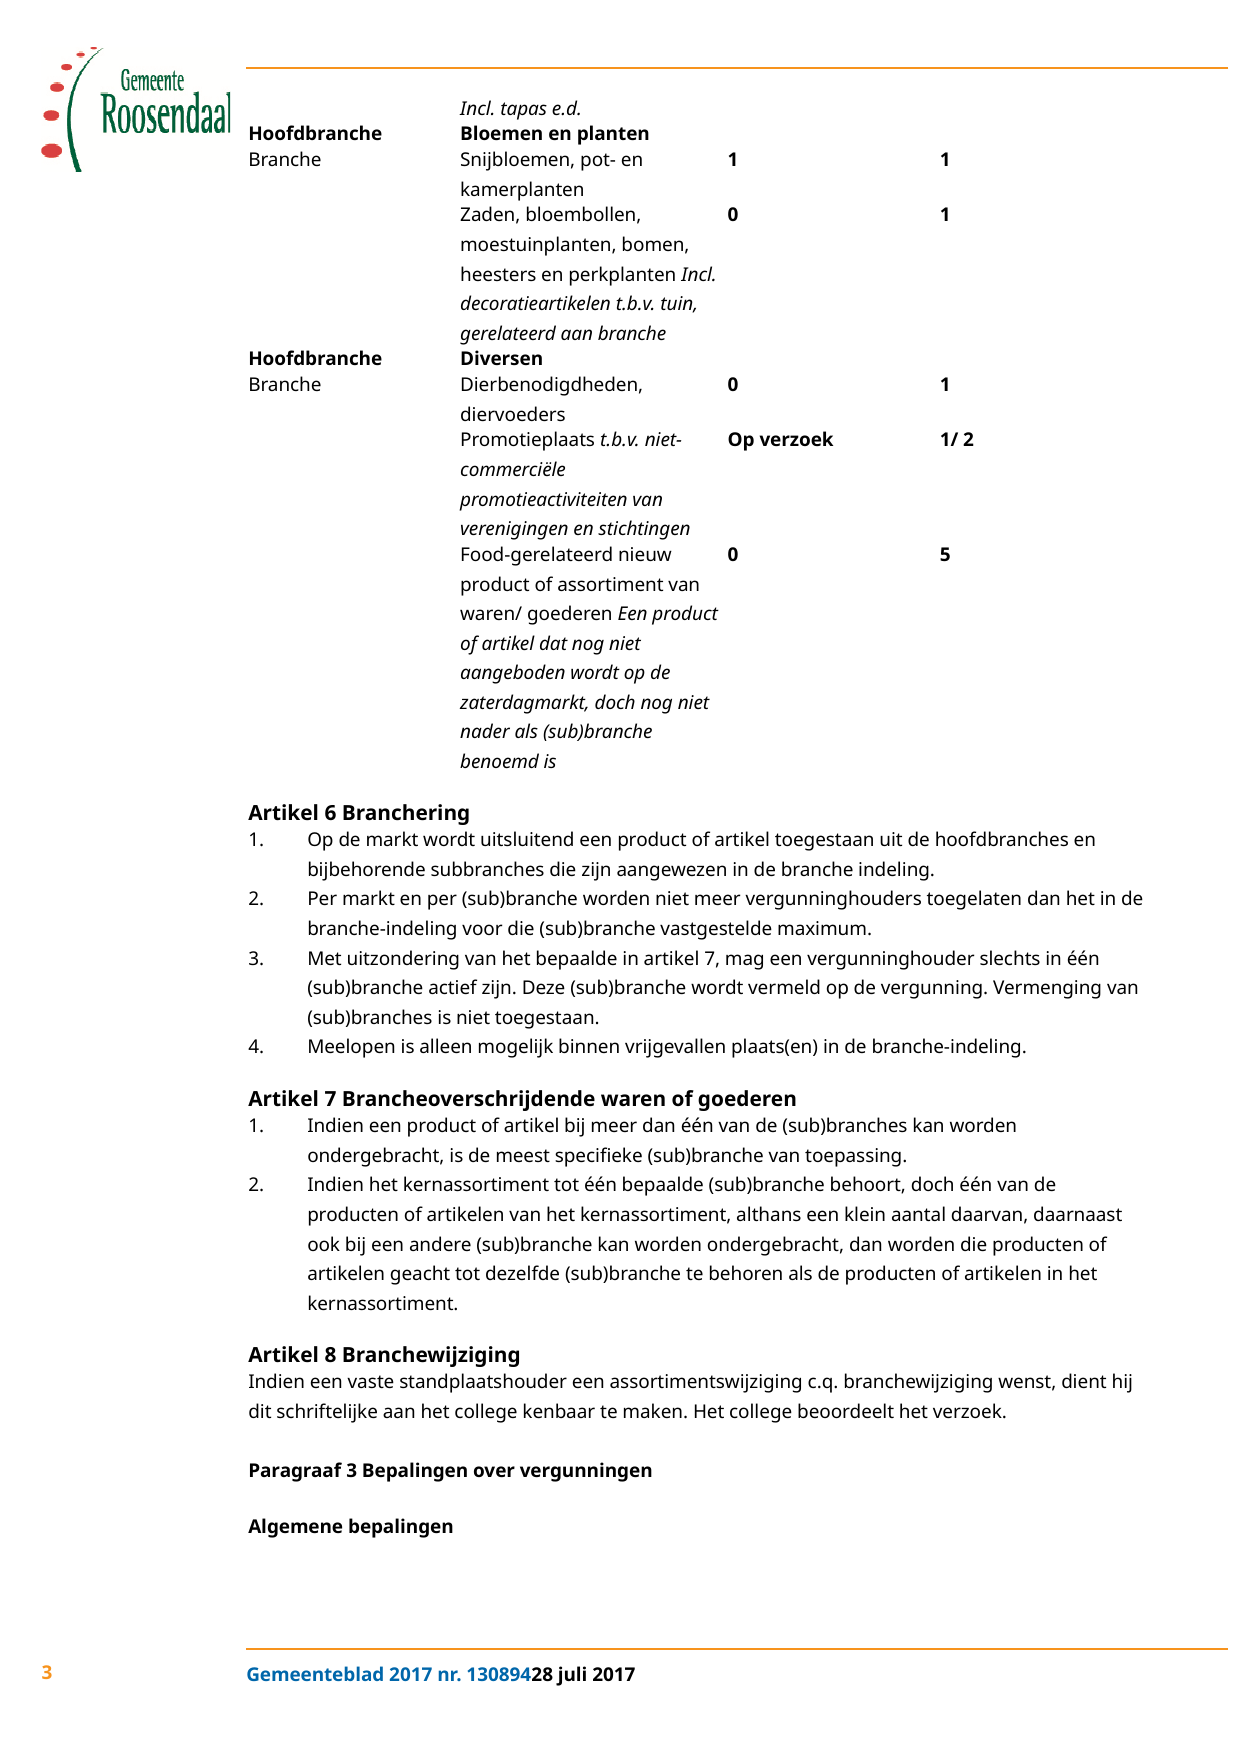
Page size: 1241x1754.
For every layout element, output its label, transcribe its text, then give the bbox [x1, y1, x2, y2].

table_cell [940, 95, 1152, 121]
table_cell 1/ 2 [940, 427, 1152, 541]
table_cell Hoofdbranche [248, 346, 460, 371]
table_cell [940, 346, 1152, 371]
table_cell Promotieplaats t.b.v. niet-commerciële promotieactiviteiten van verenigingen en stichtingen [460, 427, 727, 541]
text Artikel 6 Branchering [248, 798, 1152, 826]
table_cell 1 [940, 146, 1152, 202]
table_cell Zaden, bloembollen, moestuinplanten, bomen, heesters en perkplanten Incl. decoratieartikelen t.b.v. tuin, gerelateerd aan branche [460, 202, 727, 346]
table_cell [248, 202, 460, 346]
list Indien het kernassortiment tot één bepaalde (sub)branche behoort, doch één van de producten of artikelen van het kernassortiment, althans een klein aantal daarvan, daarnaast ook bij een andere (sub)branche kan worden ondergebracht, dan worden die producten of artikelen geacht tot dezelfde (sub)branche te behoren als de producten of artikelen in het kernassortiment. [248, 1172, 1152, 1316]
table_cell Incl. tapas e.d. [460, 95, 727, 121]
table_cell [728, 346, 939, 371]
table_cell Hoofdbranche [248, 121, 460, 146]
list Indien een product of artikel bij meer dan één van de (sub)branches kan worden ondergebracht, is de meest specifieke (sub)branche van toepassing. [248, 1112, 1152, 1168]
table_cell Diversen [460, 346, 727, 371]
table_cell [728, 121, 939, 146]
text Algemene bepalingen [248, 1513, 1152, 1538]
list Met uitzondering van het bepaalde in artikel 7, mag een vergunninghouder slechts in één (sub)branche actief zijn. Deze (sub)branche wordt vermeld op de vergunning. Vermenging van (sub)branches is niet toegestaan. [248, 945, 1152, 1030]
table_cell [248, 427, 460, 541]
list Op de markt wordt uitsluitend een product of artikel toegestaan uit de hoofdbranches en bijbehorende subbranches die zijn aangewezen in de branche indeling. [248, 826, 1152, 882]
table_cell 1 [728, 146, 939, 202]
table_cell 0 [728, 371, 939, 427]
table_cell Op verzoek [728, 427, 939, 541]
table_cell Branche [248, 146, 460, 202]
table_cell 0 [728, 541, 939, 774]
table_cell [728, 95, 939, 121]
text Indien een vaste standplaatshouder een assortimentswijziging c.q. branchewijziging wenst, dient hij dit schriftelijke aan het college kenbaar te maken. Het college beoordeelt het verzoek. [248, 1369, 1152, 1424]
picture [41, 47, 231, 172]
list Meelopen is alleen mogelijk binnen vrijgevallen plaats(en) in de branche-indeling. [248, 1033, 1152, 1059]
table_cell Snijbloemen, pot- en kamerplanten [460, 146, 727, 202]
table_cell Dierbenodigdheden, diervoeders [460, 371, 727, 427]
list Per markt en per (sub)branche worden niet meer vergunninghouders toegelaten dan het in de branche-indeling voor die (sub)branche vastgestelde maximum. [248, 886, 1152, 941]
table_cell 1 [940, 202, 1152, 346]
table_cell [248, 95, 460, 121]
text Artikel 7 Brancheoverschrijdende waren of goederen [248, 1084, 1152, 1112]
table_cell [940, 121, 1152, 146]
table_cell [248, 541, 460, 774]
text Paragraaf 3 Bepalingen over vergunningen [248, 1457, 1152, 1483]
table_cell Food-gerelateerd nieuw product of assortiment van waren/ goederen Een product of artikel dat nog niet aangeboden wordt op de zaterdagmarkt, doch nog niet nader als (sub)branche benoemd is [460, 541, 727, 774]
table_cell 0 [728, 202, 939, 346]
table_cell 1 [940, 371, 1152, 427]
text Artikel 8 Branchewijziging [248, 1340, 1152, 1369]
table_cell Bloemen en planten [460, 121, 727, 146]
table_cell Branche [248, 371, 460, 427]
table_cell 5 [940, 541, 1152, 774]
